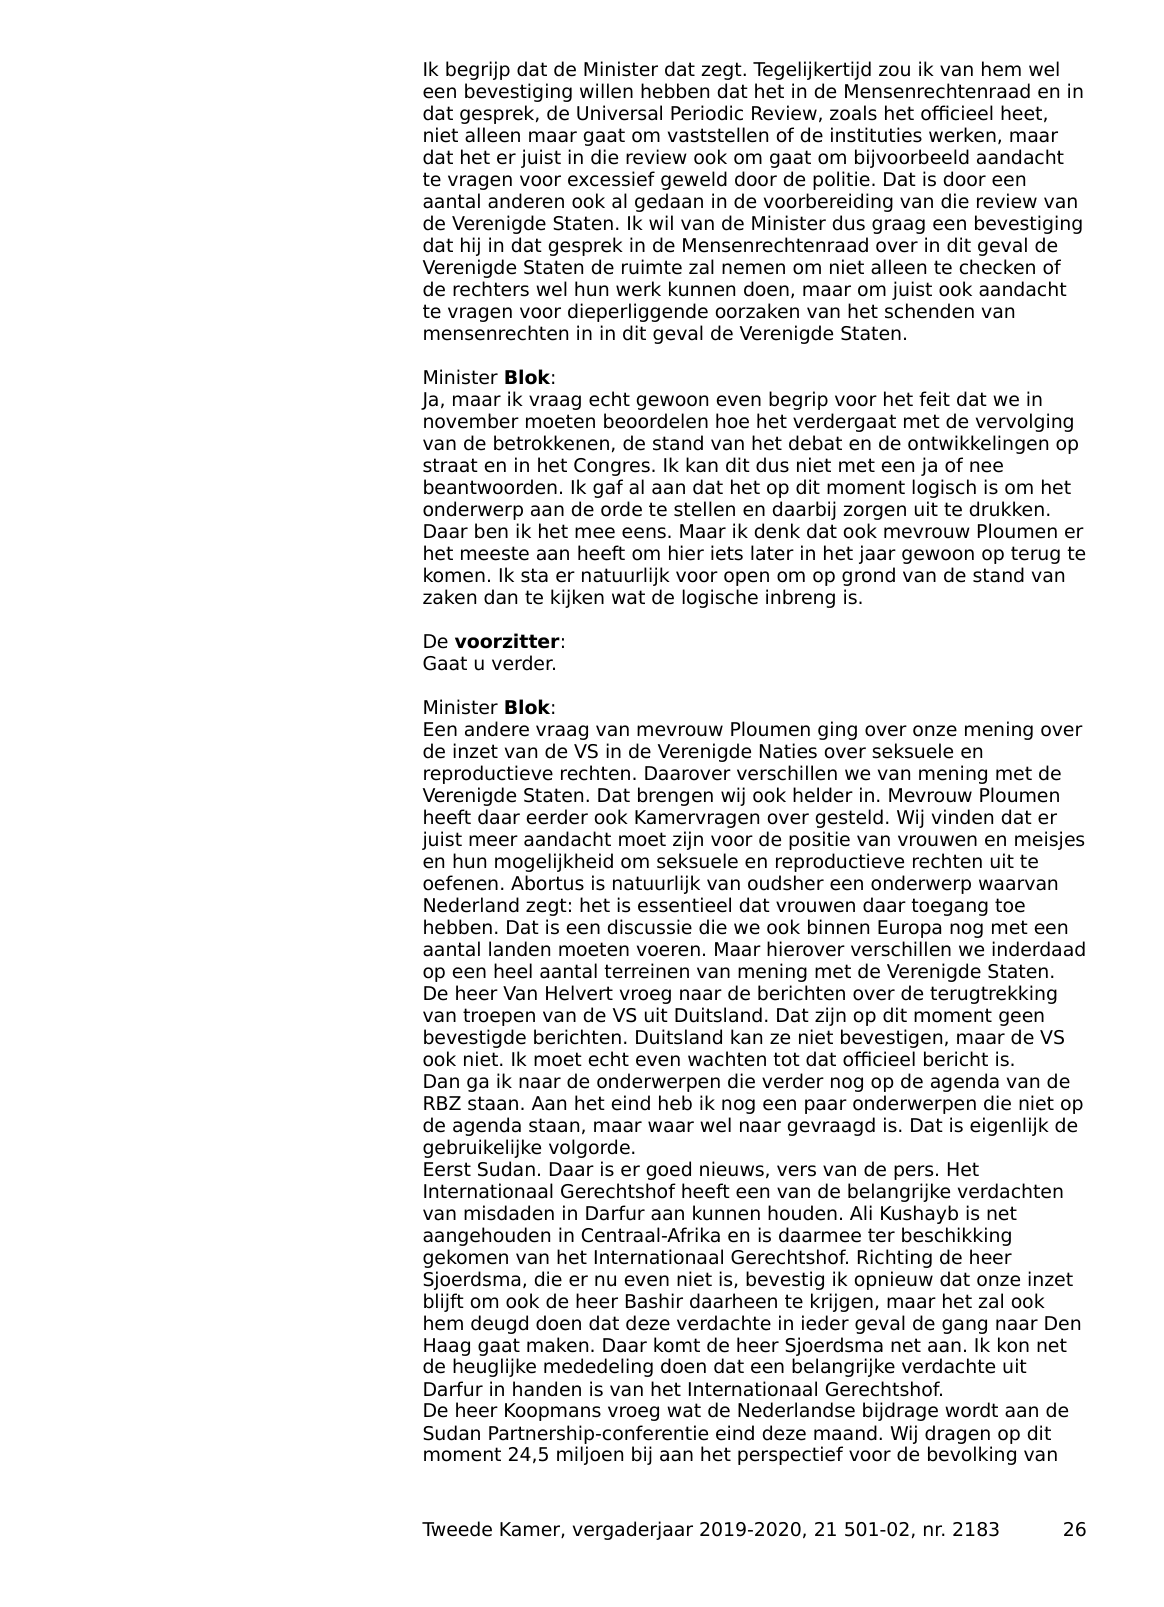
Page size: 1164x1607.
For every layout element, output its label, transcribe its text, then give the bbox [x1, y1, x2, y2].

text Minister Blok: [422, 697, 1087, 719]
text De heer Koopmans vroeg wat de Nederlandse bijdrage wordt aan de Sudan Partnership-conferentie eind deze maand. Wij dragen op dit moment 24,5 miljoen bij aan het perspectief voor de bevolking van [422, 1400, 1087, 1466]
text Ik begrijp dat de Minister dat zegt. Tegelijkertijd zou ik van hem wel een bevestiging willen hebben dat het in de Mensenrechtenraad en in dat gesprek, de Universal Periodic Review, zoals het officieel heet, niet alleen maar gaat om vaststellen of de instituties werken, maar dat het er juist in die review ook om gaat om bijvoorbeeld aandacht te vragen voor excessief geweld door de politie. Dat is door een aantal anderen ook al gedaan in de voorbereiding van die review van de Verenigde Staten. Ik wil van de Minister dus graag een bevestiging dat hij in dat gesprek in de Mensenrechtenraad over in dit geval de Verenigde Staten de ruimte zal nemen om niet alleen te checken of de rechters wel hun werk kunnen doen, maar om juist ook aandacht te vragen voor dieperliggende oorzaken van het schenden van mensenrechten in in dit geval de Verenigde Staten. [422, 59, 1087, 345]
text Eerst Sudan. Daar is er goed nieuws, vers van de pers. Het Internationaal Gerechtshof heeft een van de belangrijke verdachten van misdaden in Darfur aan kunnen houden. Ali Kushayb is net aangehouden in Centraal-Afrika en is daarmee ter beschikking gekomen van het Internationaal Gerechtshof. Richting de heer Sjoerdsma, die er nu even niet is, bevestig ik opnieuw dat onze inzet blijft om ook de heer Bashir daarheen te krijgen, maar het zal ook hem deugd doen dat deze verdachte in ieder geval de gang naar Den Haag gaat maken. Daar komt de heer Sjoerdsma net aan. Ik kon net de heuglijke mededeling doen dat een belangrijke verdachte uit Darfur in handen is van het Internationaal Gerechtshof. [422, 1159, 1087, 1400]
text Een andere vraag van mevrouw Ploumen ging over onze mening over de inzet van de VS in de Verenigde Naties over seksuele en reproductieve rechten. Daarover verschillen we van mening met de Verenigde Staten. Dat brengen wij ook helder in. Mevrouw Ploumen heeft daar eerder ook Kamervragen over gesteld. Wij vinden dat er juist meer aandacht moet zijn voor de positie van vrouwen en meisjes en hun mogelijkheid om seksuele en reproductieve rechten uit te oefenen. Abortus is natuurlijk van oudsher een onderwerp waarvan Nederland zegt: het is essentieel dat vrouwen daar toegang toe hebben. Dat is een discussie die we ook binnen Europa nog met een aantal landen moeten voeren. Maar hierover verschillen we inderdaad op een heel aantal terreinen van mening met de Verenigde Staten. [422, 719, 1087, 983]
text Minister Blok: [422, 367, 1087, 389]
text Ja, maar ik vraag echt gewoon even begrip voor het feit dat we in november moeten beoordelen hoe het verdergaat met de vervolging van de betrokkenen, de stand van het debat en de ontwikkelingen op straat en in het Congres. Ik kan dit dus niet met een ja of nee beantwoorden. Ik gaf al aan dat het op dit moment logisch is om het onderwerp aan de orde te stellen en daarbij zorgen uit te drukken. Daar ben ik het mee eens. Maar ik denk dat ook mevrouw Ploumen er het meeste aan heeft om hier iets later in het jaar gewoon op terug te komen. Ik sta er natuurlijk voor open om op grond van de stand van zaken dan te kijken wat de logische inbreng is. [422, 389, 1087, 609]
text Gaat u verder. [422, 653, 1087, 675]
text Dan ga ik naar de onderwerpen die verder nog op de agenda van de RBZ staan. Aan het eind heb ik nog een paar onderwerpen die niet op de agenda staan, maar waar wel naar gevraagd is. Dat is eigenlijk de gebruikelijke volgorde. [422, 1071, 1087, 1159]
text De voorzitter: [422, 631, 1087, 653]
text De heer Van Helvert vroeg naar de berichten over de terugtrekking van troepen van de VS uit Duitsland. Dat zijn op dit moment geen bevestigde berichten. Duitsland kan ze niet bevestigen, maar de VS ook niet. Ik moet echt even wachten tot dat officieel bericht is. [422, 983, 1087, 1071]
